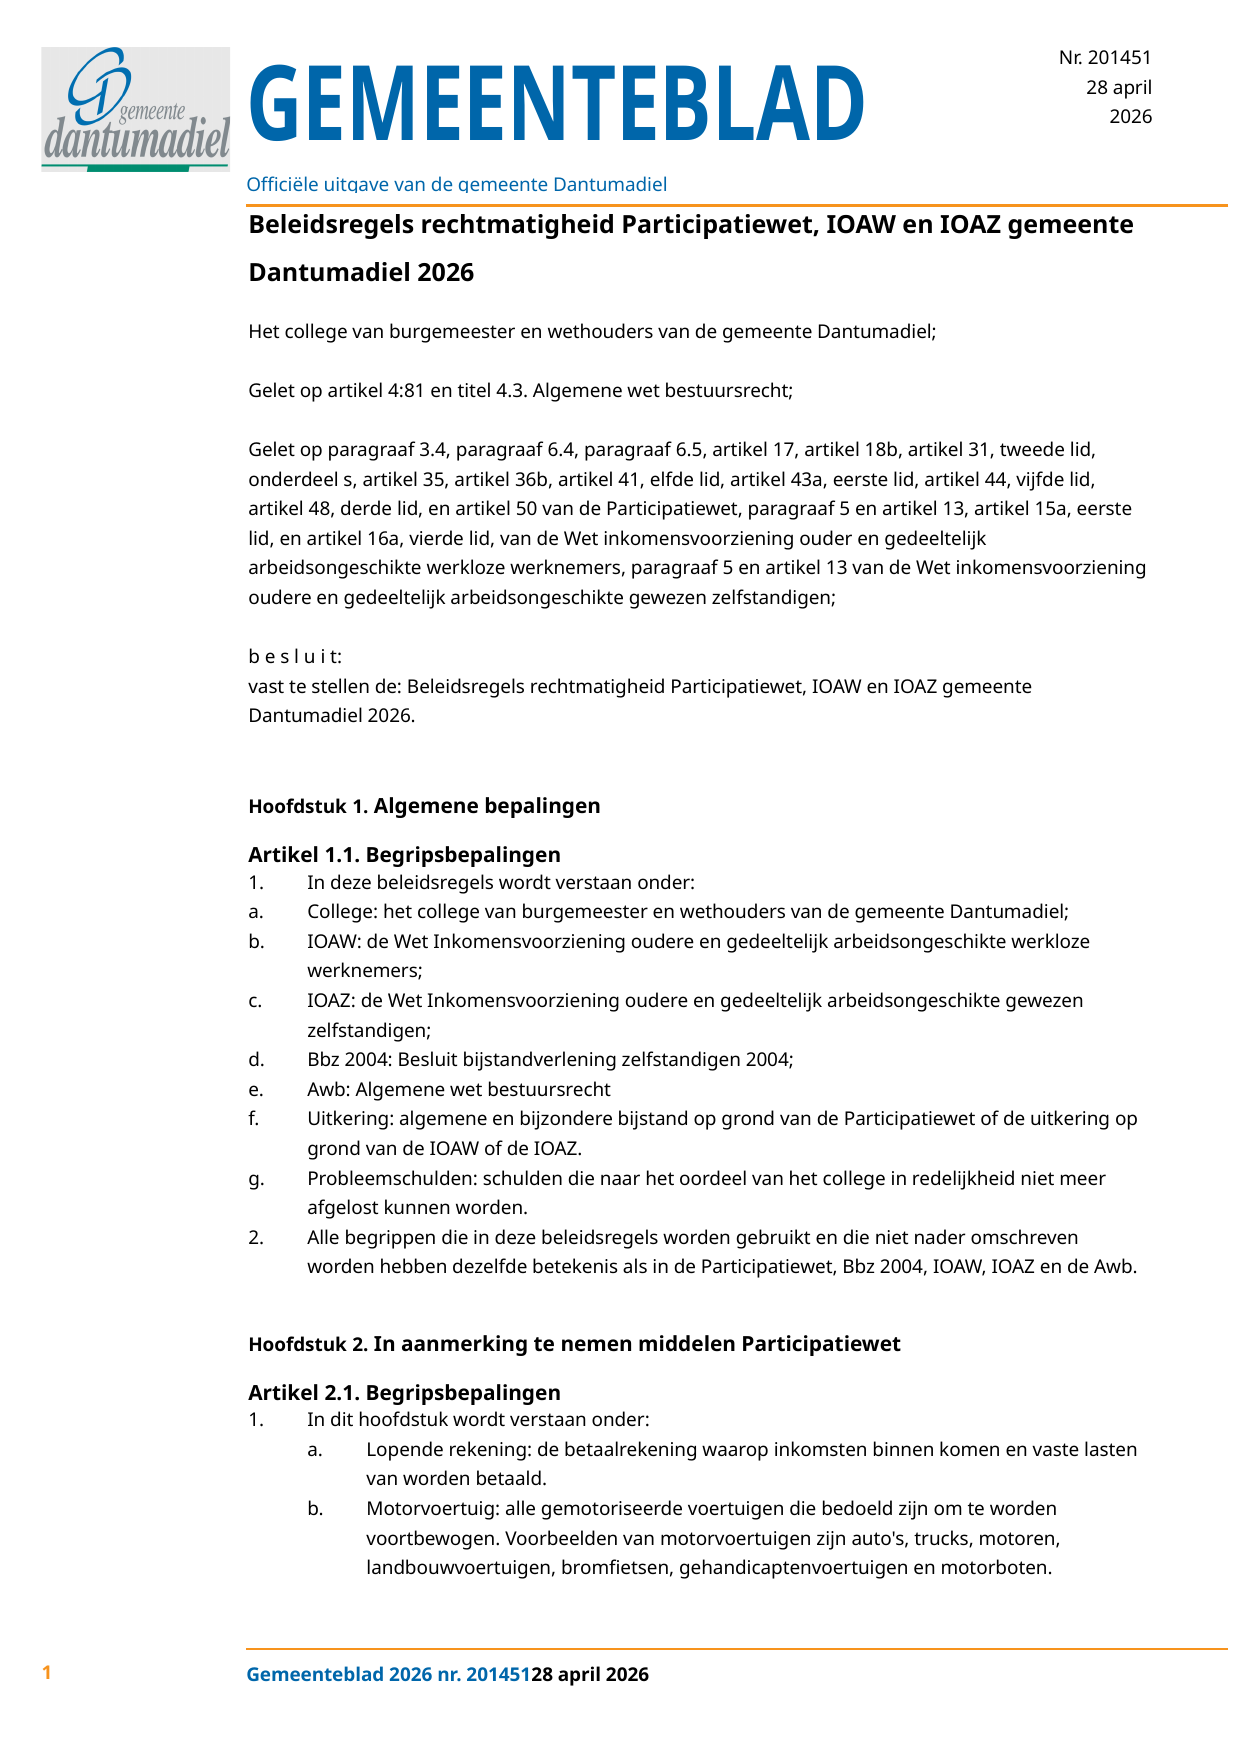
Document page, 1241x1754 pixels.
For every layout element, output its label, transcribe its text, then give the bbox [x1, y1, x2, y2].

text vast te stellen de: Beleidsregels rechtmatigheid Participatiewet, IOAW en IOAZ gemeente Dantumadiel 2026. [248, 673, 1152, 728]
text Hoofdstuk 1. Algemene bepalingen [248, 791, 1152, 820]
list Motorvoertuig: alle gemotoriseerde voertuigen die bedoeld zijn om te worden voortbewogen. Voorbeelden van motorvoertuigen zijn auto's, trucks, motoren, landbouwvoertuigen, bromfietsen, gehandicaptenvoertuigen en motorboten. [307, 1495, 1152, 1580]
text Het college van burgemeester en wethouders van de gemeente Dantumadiel; [248, 318, 1152, 344]
text Beleidsregels rechtmatigheid Participatiewet, IOAW en IOAZ gemeente Dantumadiel 2026 [248, 207, 1152, 288]
text b e s l u i t: [248, 643, 1152, 669]
list Probleemschulden: schulden die naar het oordeel van het college in redelijkheid niet meer afgelost kunnen worden. [248, 1165, 1152, 1220]
picture [41, 47, 231, 172]
text Gelet op paragraaf 3.4, paragraaf 6.4, paragraaf 6.5, artikel 17, artikel 18b, artikel 31, tweede lid, onderdeel s, artikel 35, artikel 36b, artikel 41, elfde lid, artikel 43a, eerste lid, artikel 44, vijfde lid, artikel 48, derde lid, en artikel 50 van de Participatiewet, paragraaf 5 en artikel 13, artikel 15a, eerste lid, en artikel 16a, vierde lid, van de Wet inkomensvoorziening ouder en gedeeltelijk arbeidsongeschikte werkloze werknemers, paragraaf 5 en artikel 13 van de Wet inkomensvoorziening oudere en gedeeltelijk arbeidsongeschikte gewezen zelfstandigen; [248, 436, 1152, 610]
text Gelet op artikel 4:81 en titel 4.3. Algemene wet bestuursrecht; [248, 377, 1152, 403]
list IOAW: de Wet Inkomensvoorziening oudere en gedeeltelijk arbeidsongeschikte werkloze werknemers; [248, 928, 1152, 983]
list College: het college van burgemeester en wethouders van de gemeente Dantumadiel; [248, 898, 1152, 924]
list In dit hoofdstuk wordt verstaan onder: [248, 1406, 1152, 1432]
list IOAZ: de Wet Inkomensvoorziening oudere en gedeeltelijk arbeidsongeschikte gewezen zelfstandigen; [248, 987, 1152, 1043]
text Artikel 1.1. Begripsbepalingen [248, 841, 1152, 869]
text Hoofdstuk 2. In aanmerking te nemen middelen Participatiewet [248, 1329, 1152, 1357]
list Bbz 2004: Besluit bijstandverlening zelfstandigen 2004; [248, 1046, 1152, 1072]
list In deze beleidsregels wordt verstaan onder: [248, 869, 1152, 895]
list Uitkering: algemene en bijzondere bijstand op grond van de Participatiewet of de uitkering op grond van de IOAW of de IOAZ. [248, 1106, 1152, 1161]
text Artikel 2.1. Begripsbepalingen [248, 1378, 1152, 1406]
list Awb: Algemene wet bestuursrecht [248, 1076, 1152, 1102]
list Alle begrippen die in deze beleidsregels worden gebruikt en die niet nader omschreven worden hebben dezelfde betekenis als in de Participatiewet, Bbz 2004, IOAW, IOAZ en de Awb. [248, 1224, 1152, 1279]
list Lopende rekening: de betaalrekening waarop inkomsten binnen komen en vaste lasten van worden betaald. [307, 1436, 1152, 1491]
